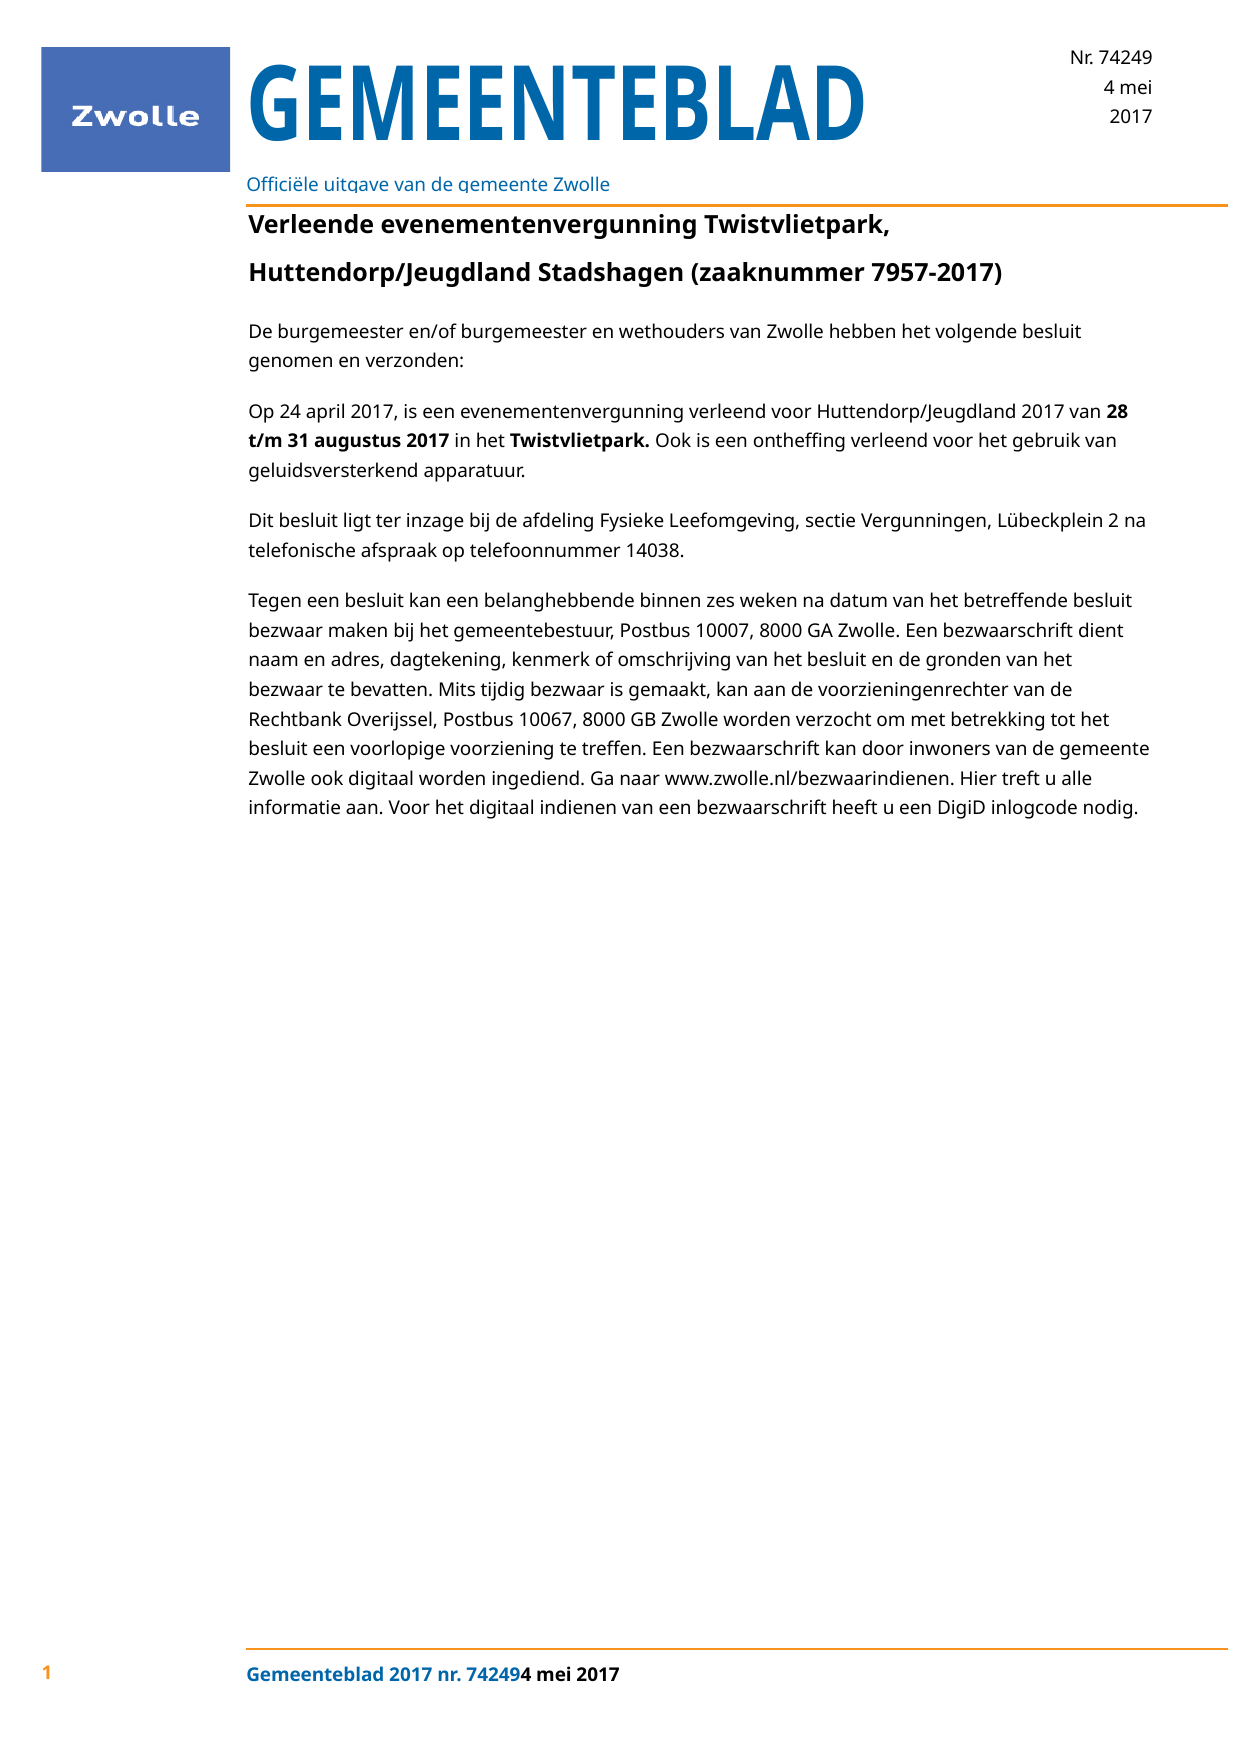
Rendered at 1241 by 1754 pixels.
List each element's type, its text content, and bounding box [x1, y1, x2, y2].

text De burgemeester en/of burgemeester en wethouders van Zwolle hebben het volgende besluit genomen en verzonden: [248, 318, 1152, 373]
text Tegen een besluit kan een belanghebbende binnen zes weken na datum van het betreffende besluit bezwaar maken bij het gemeentebestuur, Postbus 10007, 8000 GA Zwolle. Een bezwaarschrift dient naam en adres, dagtekening, kenmerk of omschrijving van het besluit en de gronden van het bezwaar te bevatten. Mits tijdig bezwaar is gemaakt, kan aan de voorzieningenrechter van de Rechtbank Overijssel, Postbus 10067, 8000 GB Zwolle worden verzocht om met betrekking tot het besluit een voorlopige voorziening te treffen. Een bezwaarschrift kan door inwoners van de gemeente Zwolle ook digitaal worden ingediend. Ga naar www.zwolle.nl/bezwaarindienen. Hier treft u alle informatie aan. Voor het digitaal indienen van een bezwaarschrift heeft u een DigiD inlogcode nodig. [248, 587, 1152, 820]
picture [41, 47, 231, 172]
text Op 24 april 2017, is een evenementenvergunning verleend voor Huttendorp/Jeugdland 2017 van 28 t/m 31 augustus 2017 in het Twistvlietpark. Ook is een ontheffing verleend voor het gebruik van geluidsversterkend apparatuur. [248, 398, 1152, 483]
text Verleende evenementenvergunning Twistvlietpark, Huttendorp/Jeugdland Stadshagen (zaaknummer 7957-2017) [248, 207, 1152, 288]
text Dit besluit ligt ter inzage bij de afdeling Fysieke Leefomgeving, sectie Vergunningen, Lübeckplein 2 na telefonische afspraak op telefoonnummer 14038. [248, 507, 1152, 563]
